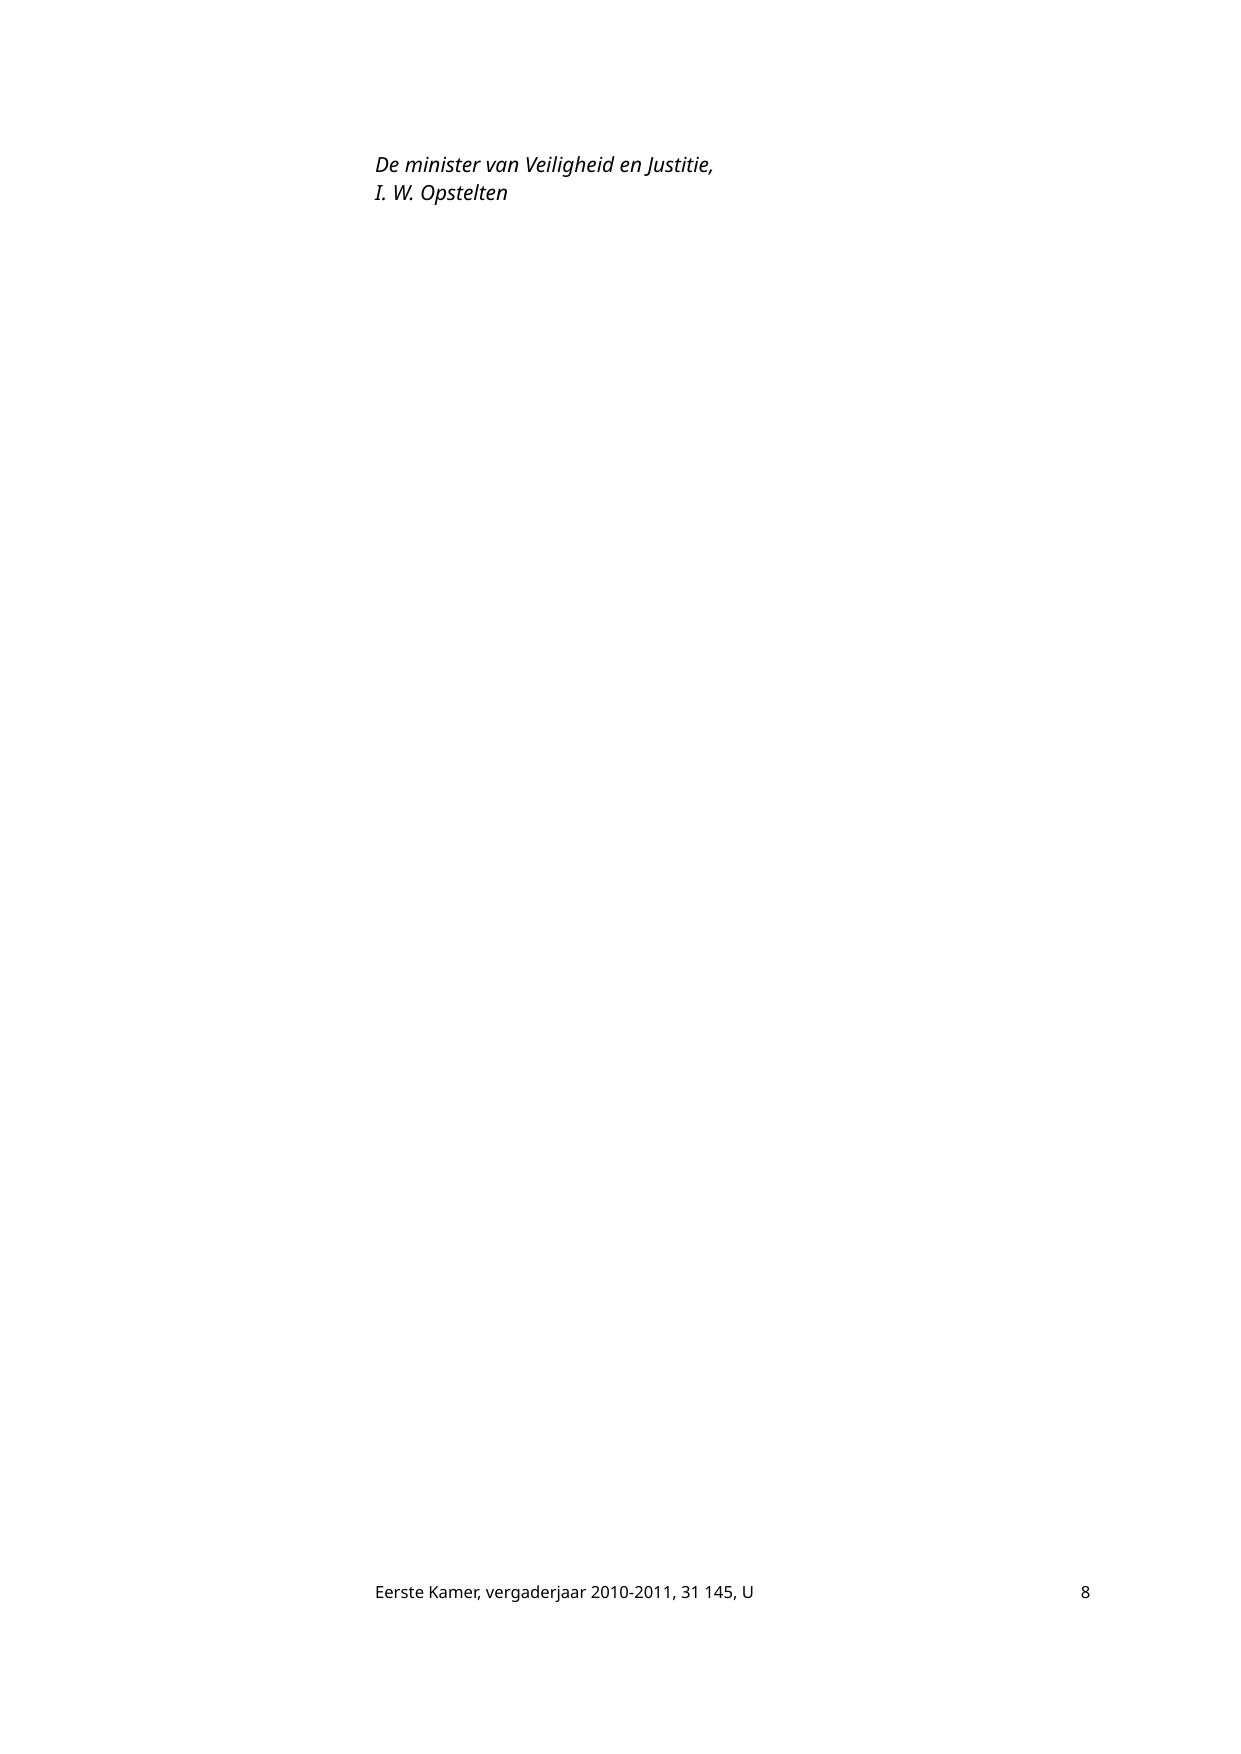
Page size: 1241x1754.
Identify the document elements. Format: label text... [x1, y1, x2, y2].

text I. W. Opstelten [375, 178, 1090, 207]
text De minister van Veiligheid en Justitie, [375, 150, 1090, 178]
